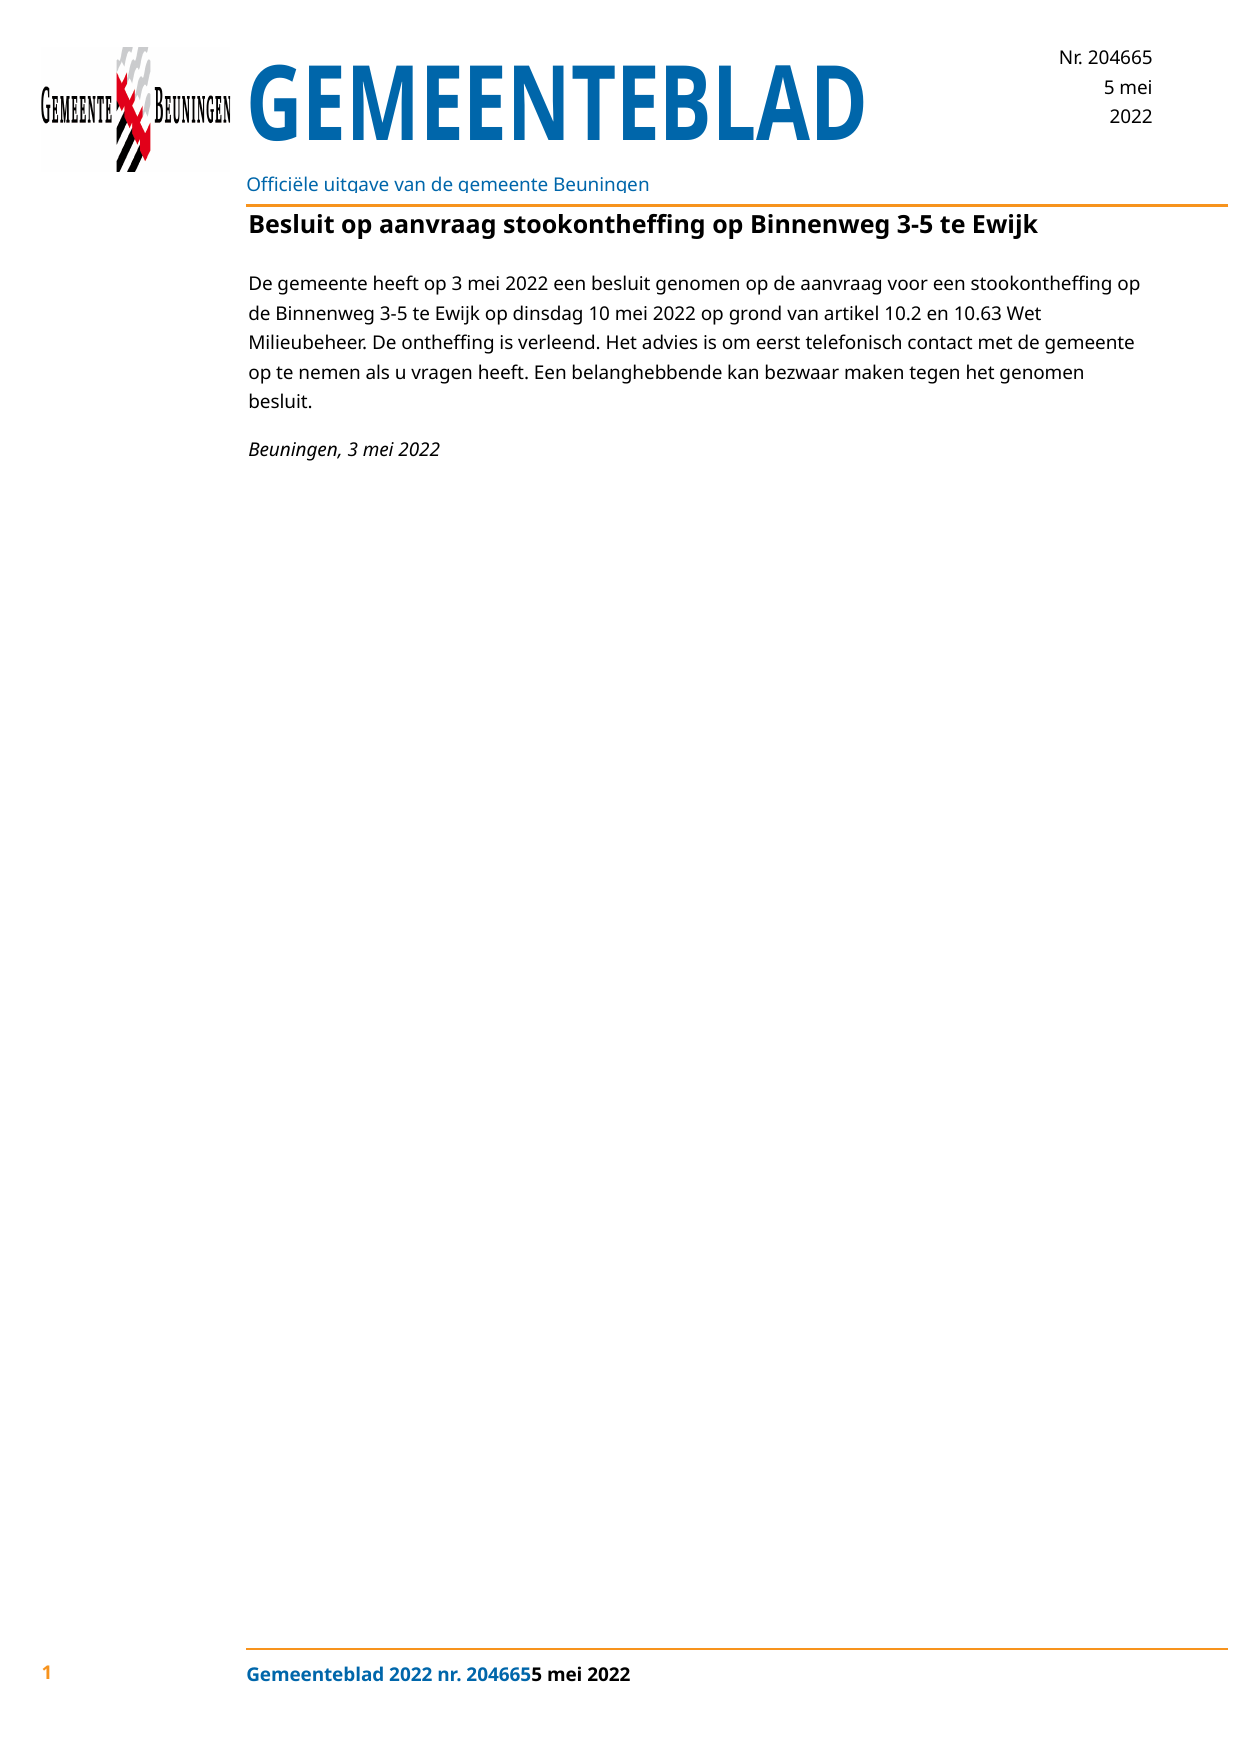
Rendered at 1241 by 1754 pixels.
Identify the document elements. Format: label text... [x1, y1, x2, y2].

picture [41, 47, 231, 172]
text Besluit op aanvraag stookontheffing op Binnenweg 3-5 te Ewijk [248, 207, 1152, 241]
text Beuningen, 3 mei 2022 [248, 436, 1152, 462]
text De gemeente heeft op 3 mei 2022 een besluit genomen op de aanvraag voor een stookontheffing op de Binnenweg 3-5 te Ewijk op dinsdag 10 mei 2022 op grond van artikel 10.2 en 10.63 Wet Milieubeheer. De ontheffing is verleend. Het advies is om eerst telefonisch contact met de gemeente op te nemen als u vragen heeft. Een belanghebbende kan bezwaar maken tegen het genomen besluit. [248, 270, 1152, 414]
